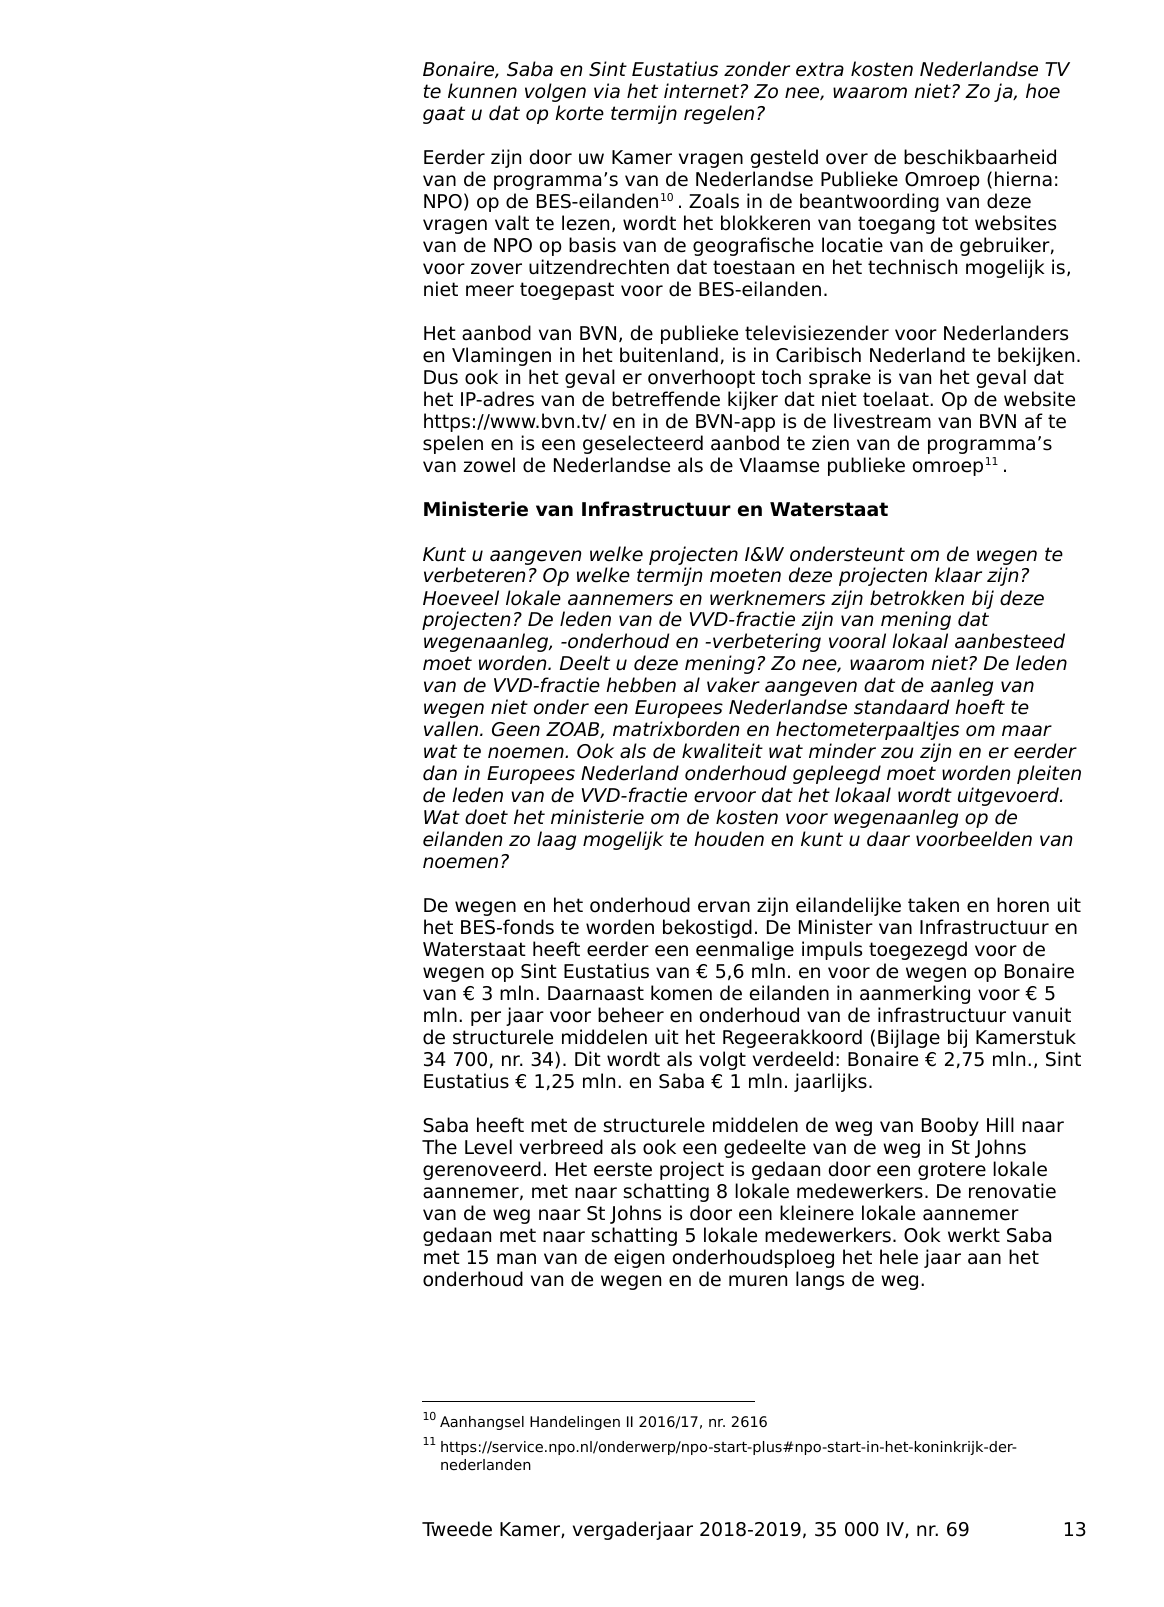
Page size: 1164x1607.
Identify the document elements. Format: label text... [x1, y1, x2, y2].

text Het aanbod van BVN, de publieke televisiezender voor Nederlanders en Vlamingen in het buitenland, is in Caribisch Nederland te bekijken. Dus ook in het geval er onverhoopt toch sprake is van het geval dat het IP-adres van de betreffende kijker dat niet toelaat. Op de website https://www.bvn.tv/ en in de BVN-app is de livestream van BVN af te spelen en is een geselecteerd aanbod te zien van de programma’s van zowel de Nederlandse als de Vlaamse publieke omroep. [422, 323, 1087, 477]
text De wegen en het onderhoud ervan zijn eilandelijke taken en horen uit het BES-fonds te worden bekostigd. De Minister van Infrastructuur en Waterstaat heeft eerder een eenmalige impuls toegezegd voor de wegen op Sint Eustatius van € 5,6 mln. en voor de wegen op Bonaire van € 3 mln. Daarnaast komen de eilanden in aanmerking voor € 5 mln. per jaar voor beheer en onderhoud van de infrastructuur vanuit de structurele middelen uit het Regeerakkoord (Bijlage bij Kamerstuk 34 700, nr. 34). Dit wordt als volgt verdeeld: Bonaire € 2,75 mln., Sint Eustatius € 1,25 mln. en Saba € 1 mln. jaarlijks. [422, 895, 1087, 1093]
text https://service.npo.nl/onderwerp/npo-start-plus#npo-start-in-het-koninkrijk-der-nederlanden [422, 1435, 1087, 1474]
subtitle Ministerie van Infrastructuur en Waterstaat [422, 499, 1087, 521]
text Kunt u aangeven welke projecten I&W ondersteunt om de wegen te verbeteren? Op welke termijn moeten deze projecten klaar zijn? Hoeveel lokale aannemers en werknemers zijn betrokken bij deze projecten? De leden van de VVD-fractie zijn van mening dat wegenaanleg, -onderhoud en -verbetering vooral lokaal aanbesteed moet worden. Deelt u deze mening? Zo nee, waarom niet? De leden van de VVD-fractie hebben al vaker aangeven dat de aanleg van wegen niet onder een Europees Nederlandse standaard hoeft te vallen. Geen ZOAB, matrixborden en hectometerpaaltjes om maar wat te noemen. Ook als de kwaliteit wat minder zou zijn en er eerder dan in Europees Nederland onderhoud gepleegd moet worden pleiten de leden van de VVD-fractie ervoor dat het lokaal wordt uitgevoerd. Wat doet het ministerie om de kosten voor wegenaanleg op de eilanden zo laag mogelijk te houden en kunt u daar voorbeelden van noemen? [422, 543, 1087, 873]
text Eerder zijn door uw Kamer vragen gesteld over de beschikbaarheid van de programma’s van de Nederlandse Publieke Omroep (hierna: NPO) op de BES-eilanden. Zoals in de beantwoording van deze vragen valt te lezen, wordt het blokkeren van toegang tot websites van de NPO op basis van de geografische locatie van de gebruiker, voor zover uitzendrechten dat toestaan en het technisch mogelijk is, niet meer toegepast voor de BES-eilanden. [422, 147, 1087, 301]
text Aanhangsel Handelingen II 2016/17, nr. 2616 [422, 1410, 1087, 1432]
text Bonaire, Saba en Sint Eustatius zonder extra kosten Nederlandse TV te kunnen volgen via het internet? Zo nee, waarom niet? Zo ja, hoe gaat u dat op korte termijn regelen? [422, 59, 1087, 125]
text Saba heeft met de structurele middelen de weg van Booby Hill naar The Level verbreed als ook een gedeelte van de weg in St Johns gerenoveerd. Het eerste project is gedaan door een grotere lokale aannemer, met naar schatting 8 lokale medewerkers. De renovatie van de weg naar St Johns is door een kleinere lokale aannemer gedaan met naar schatting 5 lokale medewerkers. Ook werkt Saba met 15 man van de eigen onderhoudsploeg het hele jaar aan het onderhoud van de wegen en de muren langs de weg. [422, 1115, 1087, 1291]
